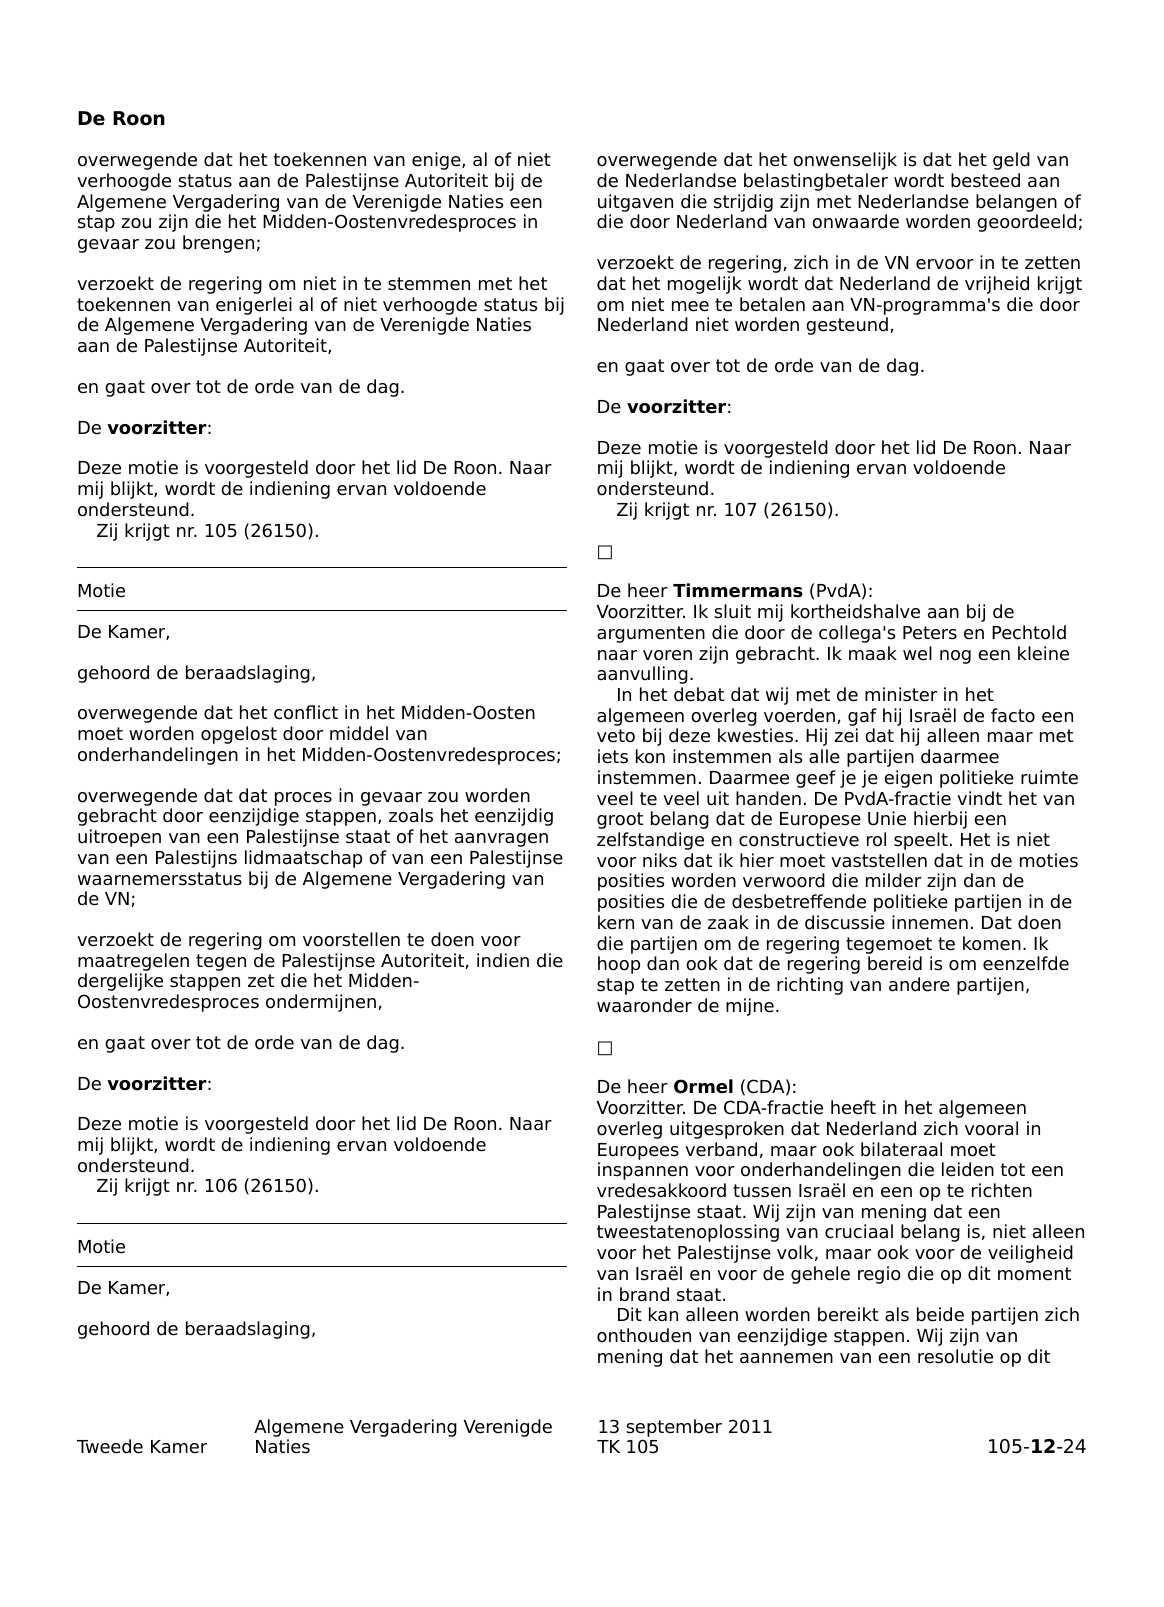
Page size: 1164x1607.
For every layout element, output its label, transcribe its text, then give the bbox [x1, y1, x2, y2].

text verzoekt de regering om niet in te stemmen met het toekennen van enigerlei al of niet verhoogde status bij de Algemene Vergadering van de Verenigde Naties aan de Palestijnse Autoriteit, [77, 274, 567, 357]
text Deze motie is voorgesteld door het lid De Roon. Naar mij blijkt, wordt de indiening ervan voldoende ondersteund. [77, 458, 567, 520]
text Deze motie is voorgesteld door het lid De Roon. Naar mij blijkt, wordt de indiening ervan voldoende ondersteund. [596, 437, 1087, 500]
text Zij krijgt nr. 106 (26150). [77, 1176, 567, 1197]
text Deze motie is voorgesteld door het lid De Roon. Naar mij blijkt, wordt de indiening ervan voldoende ondersteund. [77, 1114, 567, 1176]
text overwegende dat het conflict in het Midden-Oosten moet worden opgelost door middel van onderhandelingen in het Midden-Oostenvredesproces; [77, 703, 567, 765]
text De heer Timmermans (PvdA): [596, 581, 1087, 602]
text Voorzitter. Ik sluit mij kortheidshalve aan bij de argumenten die door de collega's Peters en Pechtold naar voren zijn gebracht. Ik maak wel nog een kleine aanvulling. [596, 602, 1087, 685]
text De voorzitter: [77, 417, 567, 438]
text De Kamer, [77, 1278, 567, 1298]
text en gaat over tot de orde van de dag. [596, 356, 1087, 377]
text overwegende dat het toekennen van enige, al of niet verhoogde status aan de Palestijnse Autoriteit bij de Algemene Vergadering van de Verenigde Naties een stap zou zijn die het Midden-Oostenvredesproces in gevaar zou brengen; [77, 150, 567, 254]
text Zij krijgt nr. 105 (26150). [77, 520, 567, 541]
text De voorzitter: [77, 1073, 567, 1094]
text De voorzitter: [596, 397, 1087, 417]
text gehoord de beraadslaging, [77, 1318, 567, 1339]
text en gaat over tot de orde van de dag. [77, 377, 567, 397]
text Dit kan alleen worden bereikt als beide partijen zich onthouden van eenzijdige stappen. Wij zijn van mening dat het aannemen van een resolutie op dit [596, 1305, 1087, 1367]
text gehoord de beraadslaging, [77, 662, 567, 683]
text Motie [77, 1237, 567, 1258]
text In het debat dat wij met de minister in het algemeen overleg voerden, gaf hij Israël de facto een veto bij deze kwesties. Hij zei dat hij alleen maar met iets kon instemmen als alle partijen daarmee instemmen. Daarmee geef je je eigen politieke ruimte veel te veel uit handen. De PvdA-fractie vindt het van groot belang dat de Europese Unie hierbij een zelfstandige en constructieve rol speelt. Het is niet voor niks dat ik hier moet vaststellen dat in de moties posities worden verwoord die milder zijn dan de posities die de desbetreffende politieke partijen in de kern van de zaak in de discussie innemen. Dat doen die partijen om de regering tegemoet te komen. Ik hoop dan ook dat de regering bereid is om eenzelfde stap te zetten in de richting van andere partijen, waaronder de mijne. [596, 685, 1087, 1016]
text overwegende dat het onwenselijk is dat het geld van de Nederlandse belastingbetaler wordt besteed aan uitgaven die strijdig zijn met Nederlandse belangen of die door Nederland van onwaarde worden geoordeeld; [596, 150, 1087, 233]
text □ [596, 540, 1087, 561]
text □ [596, 1036, 1087, 1057]
text De Kamer, [77, 622, 567, 642]
text Voorzitter. De CDA-fractie heeft in het algemeen overleg uitgesproken dat Nederland zich vooral in Europees verband, maar ook bilateraal moet inspannen voor onderhandelingen die leiden tot een vredesakkoord tussen Israël en een op te richten Palestijnse staat. Wij zijn van mening dat een tweestatenoplossing van cruciaal belang is, niet alleen voor het Palestijnse volk, maar ook voor de veiligheid van Israël en voor de gehele regio die op dit moment in brand staat. [596, 1098, 1087, 1305]
text en gaat over tot de orde van de dag. [77, 1033, 567, 1053]
text verzoekt de regering om voorstellen te doen voor maatregelen tegen de Palestijnse Autoriteit, indien die dergelijke stappen zet die het Midden-Oostenvredesproces ondermijnen, [77, 930, 567, 1013]
text overwegende dat dat proces in gevaar zou worden gebracht door eenzijdige stappen, zoals het eenzijdig uitroepen van een Palestijnse staat of het aanvragen van een Palestijns lidmaatschap of van een Palestijnse waarnemersstatus bij de Algemene Vergadering van de VN; [77, 785, 567, 910]
text Zij krijgt nr. 107 (26150). [596, 500, 1087, 520]
text Motie [77, 581, 567, 602]
text verzoekt de regering, zich in de VN ervoor in te zetten dat het mogelijk wordt dat Nederland de vrijheid krijgt om niet mee te betalen aan VN-programma's die door Nederland niet worden gesteund, [596, 253, 1087, 336]
text De heer Ormel (CDA): [596, 1077, 1087, 1098]
